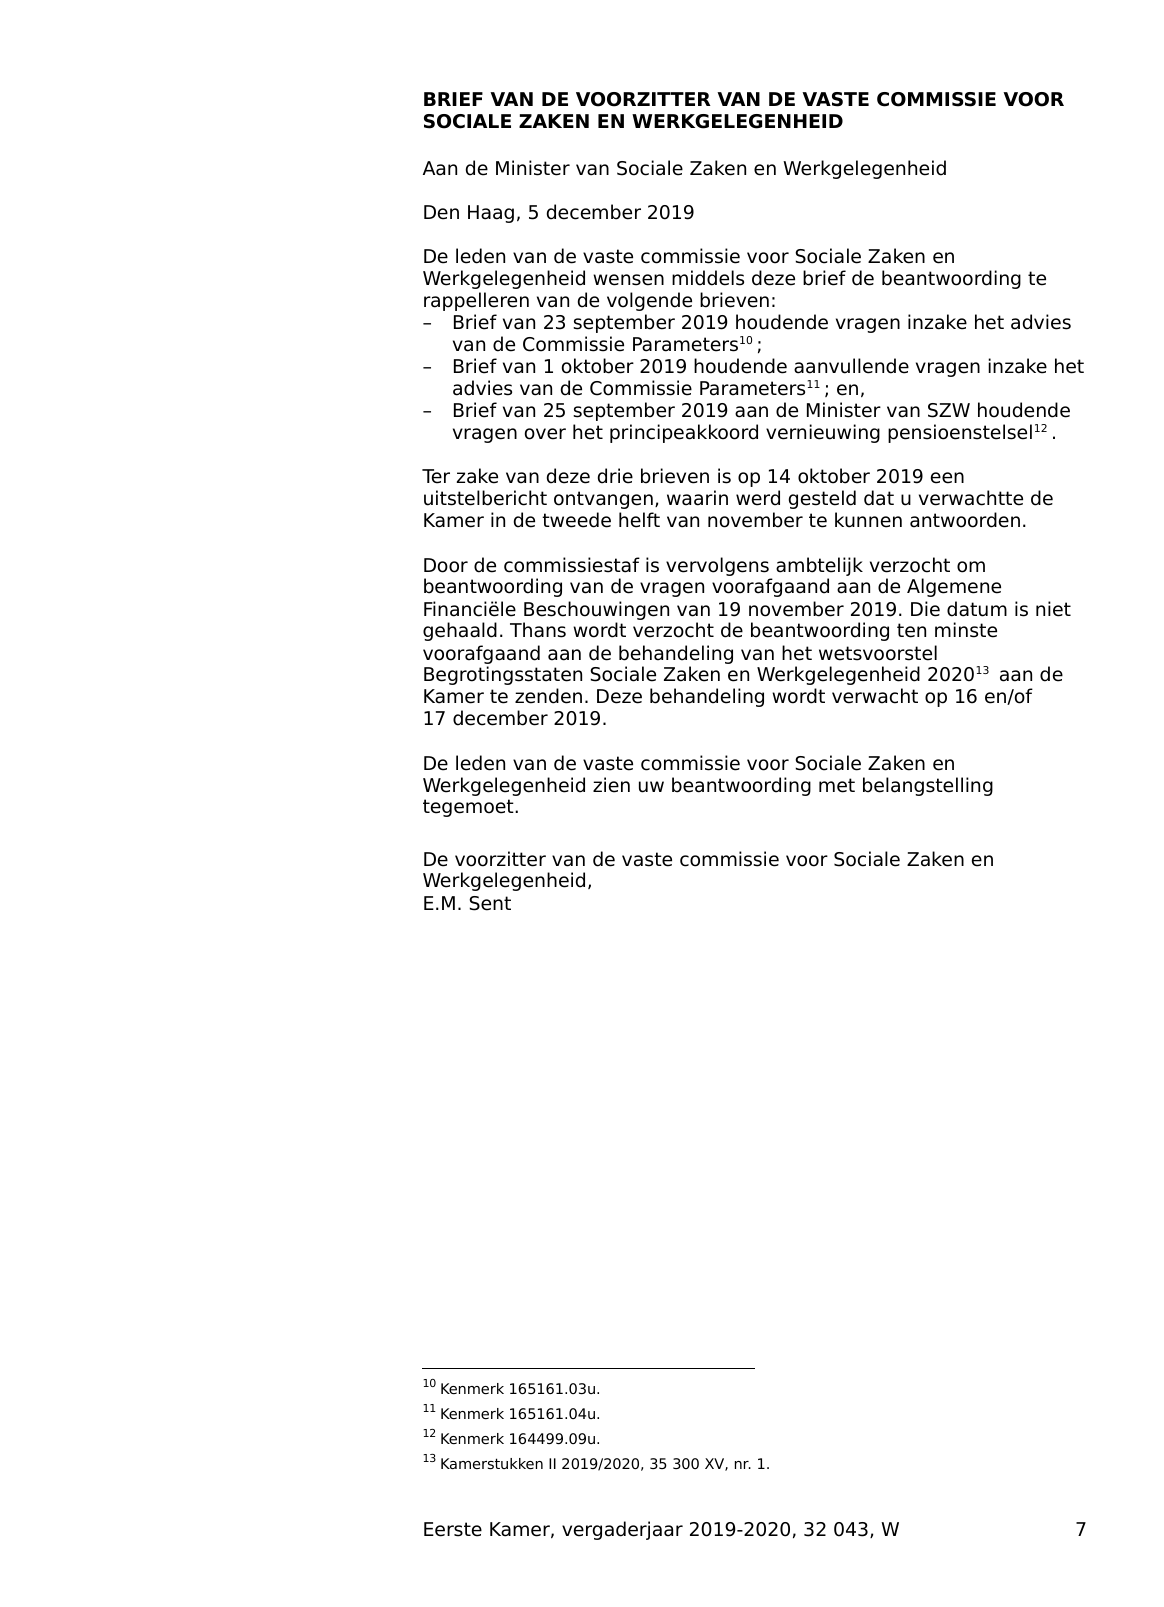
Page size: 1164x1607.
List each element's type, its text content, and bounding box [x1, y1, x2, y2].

text Door de commissiestaf is vervolgens ambtelijk verzocht om beantwoording van de vragen voorafgaand aan de Algemene Financiële Beschouwingen van 19 november 2019. Die datum is niet gehaald. Thans wordt verzocht de beantwoording ten minste voorafgaand aan de behandeling van het wetsvoorstel Begrotingsstaten Sociale Zaken en Werkgelegenheid 2020 aan de Kamer te zenden. Deze behandeling wordt verwacht op 16 en/of 17 december 2019. [422, 554, 1087, 730]
text Kamerstukken II 2019/2020, 35 300 XV, nr. 1. [422, 1452, 1087, 1474]
text – Brief van 25 september 2019 aan de Minister van SZW houdende vragen over het principeakkoord vernieuwing pensioenstelsel. [422, 400, 1087, 444]
text – Brief van 23 september 2019 houdende vragen inzake het advies van de Commissie Parameters; [422, 312, 1087, 356]
text De voorzitter van de vaste commissie voor Sociale Zaken en Werkgelegenheid, E.M. Sent [422, 848, 1087, 914]
text Den Haag, 5 december 2019 [422, 202, 1087, 224]
text De leden van de vaste commissie voor Sociale Zaken en Werkgelegenheid zien uw beantwoording met belangstelling tegemoet. [422, 752, 1087, 818]
text – Brief van 1 oktober 2019 houdende aanvullende vragen inzake het advies van de Commissie Parameters; en, [422, 356, 1087, 400]
text Kenmerk 165161.04u. [422, 1402, 1087, 1424]
text Aan de Minister van Sociale Zaken en Werkgelegenheid [422, 158, 1087, 180]
text De leden van de vaste commissie voor Sociale Zaken en Werkgelegenheid wensen middels deze brief de beantwoording te rappelleren van de volgende brieven: [422, 246, 1087, 312]
subtitle BRIEF VAN DE VOORZITTER VAN DE VASTE COMMISSIE VOOR SOCIALE ZAKEN EN WERKGELEGENHEID [422, 89, 1087, 133]
text Ter zake van deze drie brieven is op 14 oktober 2019 een uitstelbericht ontvangen, waarin werd gesteld dat u verwachtte de Kamer in de tweede helft van november te kunnen antwoorden. [422, 466, 1087, 532]
text Kenmerk 165161.03u. [422, 1377, 1087, 1399]
text Kenmerk 164499.09u. [422, 1427, 1087, 1449]
